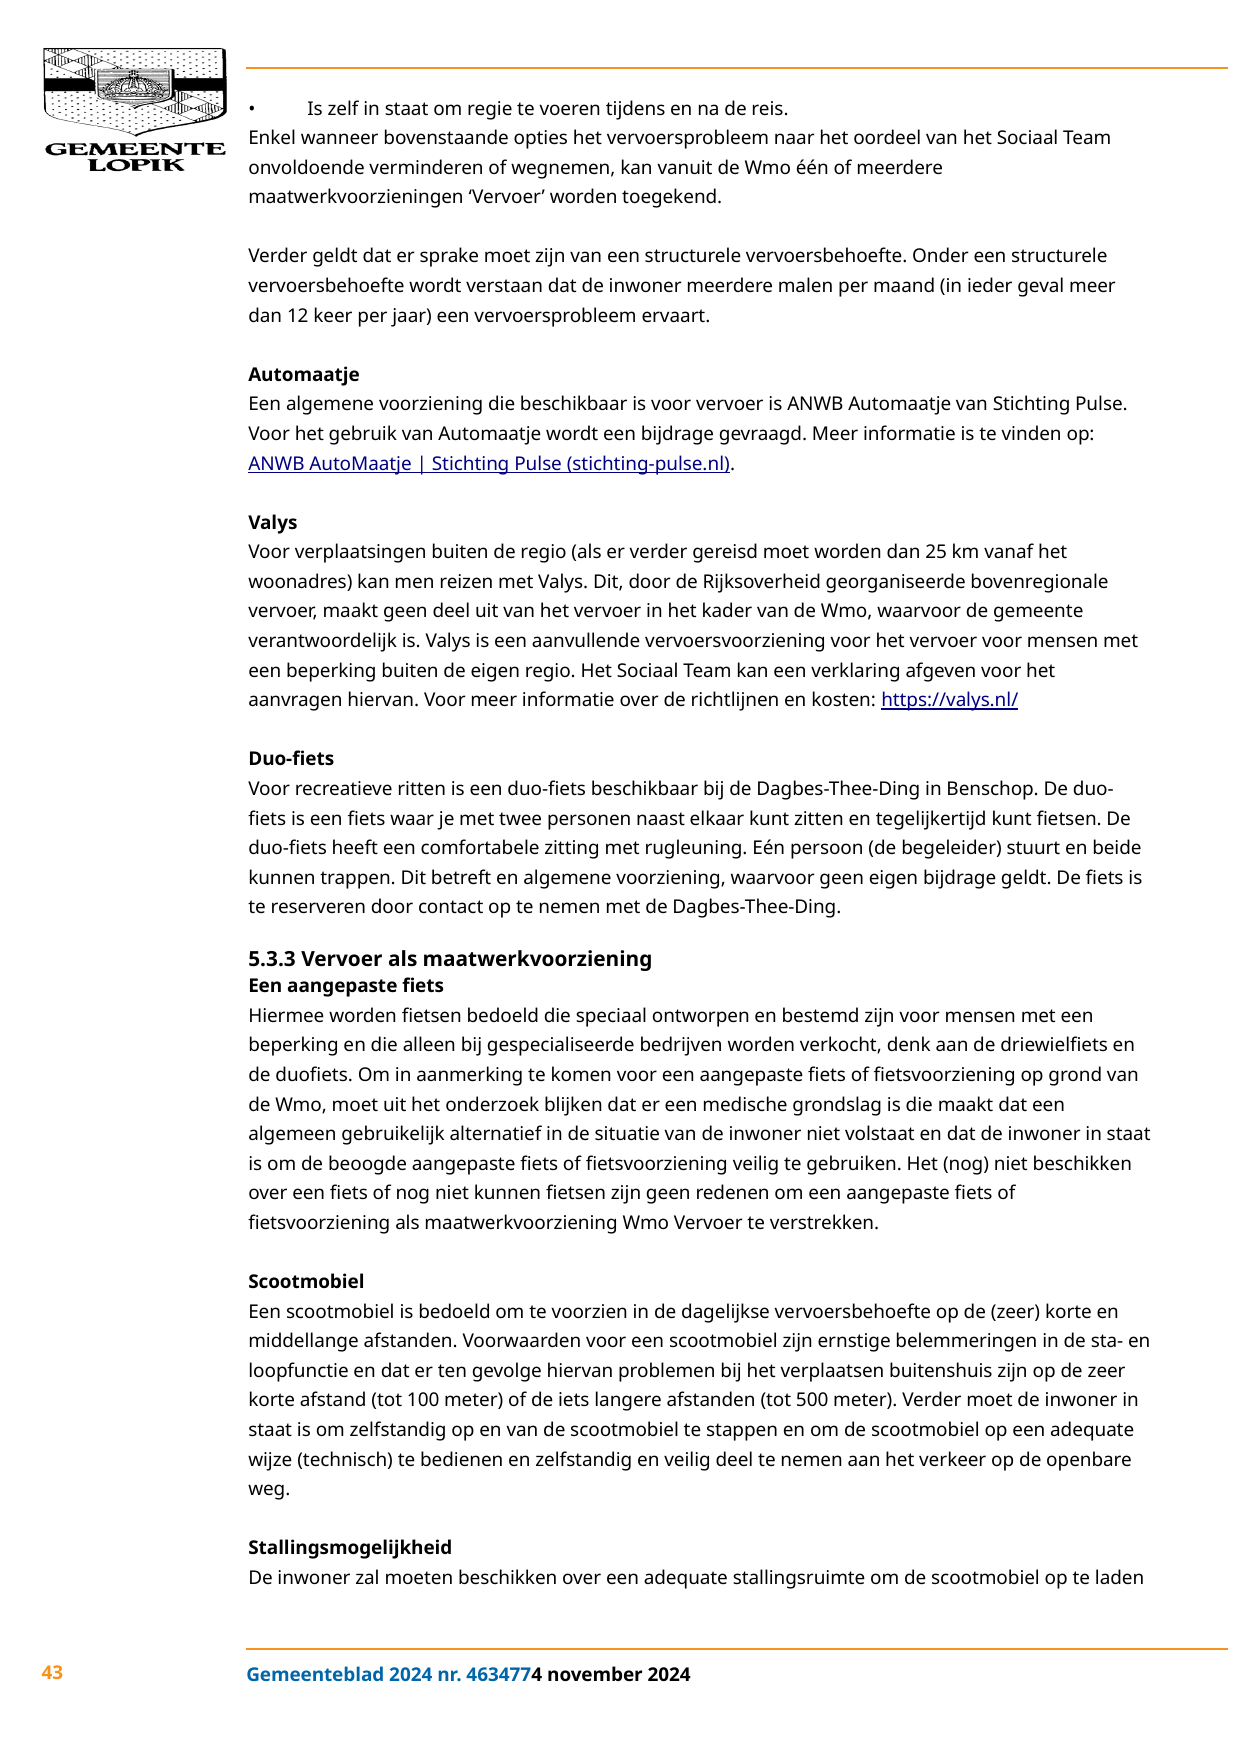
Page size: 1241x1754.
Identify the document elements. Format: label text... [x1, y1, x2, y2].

text Stallingsmogelijkheid [248, 1534, 1152, 1560]
text Een algemene voorziening die beschikbaar is voor vervoer is ANWB Automaatje van Stichting Pulse. Voor het gebruik van Automaatje wordt een bijdrage gevraagd. Meer informatie is te vinden op: ANWB AutoMaatje | Stichting Pulse (stichting-pulse.nl). [248, 391, 1152, 476]
text Voor recreatieve ritten is een duo-fiets beschikbaar bij de Dagbes-Thee-Ding in Benschop. De duo-fiets is een fiets waar je met twee personen naast elkaar kunt zitten en tegelijkertijd kunt fietsen. De duo-fiets heeft een comfortabele zitting met rugleuning. Eén persoon (de begeleider) stuurt en beide kunnen trappen. Dit betreft en algemene voorziening, waarvoor geen eigen bijdrage geldt. De fiets is te reserveren door contact op te nemen met de Dagbes-Thee-Ding. [248, 775, 1152, 919]
text Voor verplaatsingen buiten de regio (als er verder gereisd moet worden dan 25 km vanaf het woonadres) kan men reizen met Valys. Dit, door de Rijksoverheid georganiseerde bovenregionale vervoer, maakt geen deel uit van het vervoer in het kader van de Wmo, waarvoor de gemeente verantwoordelijk is. Valys is een aanvullende vervoersvoorziening voor het vervoer voor mensen met een beperking buiten de eigen regio. Het Sociaal Team kan een verklaring afgeven voor het aanvragen hiervan. Voor meer informatie over de richtlijnen en kosten: https://valys.nl/ [248, 538, 1152, 712]
text Enkel wanneer bovenstaande opties het vervoersprobleem naar het oordeel van het Sociaal Team onvoldoende verminderen of wegnemen, kan vanuit de Wmo één of meerdere maatwerkvoorzieningen ‘Vervoer’ worden toegekend. [248, 124, 1152, 209]
text Scootmobiel [248, 1268, 1152, 1294]
picture [41, 47, 231, 172]
text 5.3.3 Vervoer als maatwerkvoorziening [248, 944, 1152, 972]
text Automaatje [248, 361, 1152, 387]
text Een aangepaste fiets [248, 972, 1152, 998]
text Verder geldt dat er sprake moet zijn van een structurele vervoersbehoefte. Onder een structurele vervoersbehoefte wordt verstaan dat de inwoner meerdere malen per maand (in ieder geval meer dan 12 keer per jaar) een vervoersprobleem ervaart. [248, 243, 1152, 328]
text Een scootmobiel is bedoeld om te voorzien in de dagelijkse vervoersbehoefte op de (zeer) korte en middellange afstanden. Voorwaarden voor een scootmobiel zijn ernstige belemmeringen in de sta- en loopfunctie en dat er ten gevolge hiervan problemen bij het verplaatsen buitenshuis zijn op de zeer korte afstand (tot 100 meter) of de iets langere afstanden (tot 500 meter). Verder moet de inwoner in staat is om zelfstandig op en van de scootmobiel te stappen en om de scootmobiel op een adequate wijze (technisch) te bedienen en zelfstandig en veilig deel te nemen aan het verkeer op de openbare weg. [248, 1298, 1152, 1501]
text Hiermee worden fietsen bedoeld die speciaal ontworpen en bestemd zijn voor mensen met een beperking en die alleen bij gespecialiseerde bedrijven worden verkocht, denk aan de driewielfiets en de duofiets. Om in aanmerking te komen voor een aangepaste fiets of fietsvoorziening op grond van de Wmo, moet uit het onderzoek blijken dat er een medische grondslag is die maakt dat een algemeen gebruikelijk alternatief in de situatie van de inwoner niet volstaat en dat de inwoner in staat is om de beoogde aangepaste fiets of fietsvoorziening veilig te gebruiken. Het (nog) niet beschikken over een fiets of nog niet kunnen fietsen zijn geen redenen om een aangepaste fiets of fietsvoorziening als maatwerkvoorziening Wmo Vervoer te verstrekken. [248, 1002, 1152, 1235]
text Duo-fiets [248, 746, 1152, 771]
text De inwoner zal moeten beschikken over een adequate stallingsruimte om de scootmobiel op te laden [248, 1564, 1152, 1590]
text Valys [248, 509, 1152, 535]
list Is zelf in staat om regie te voeren tijdens en na de reis. [248, 95, 1152, 121]
